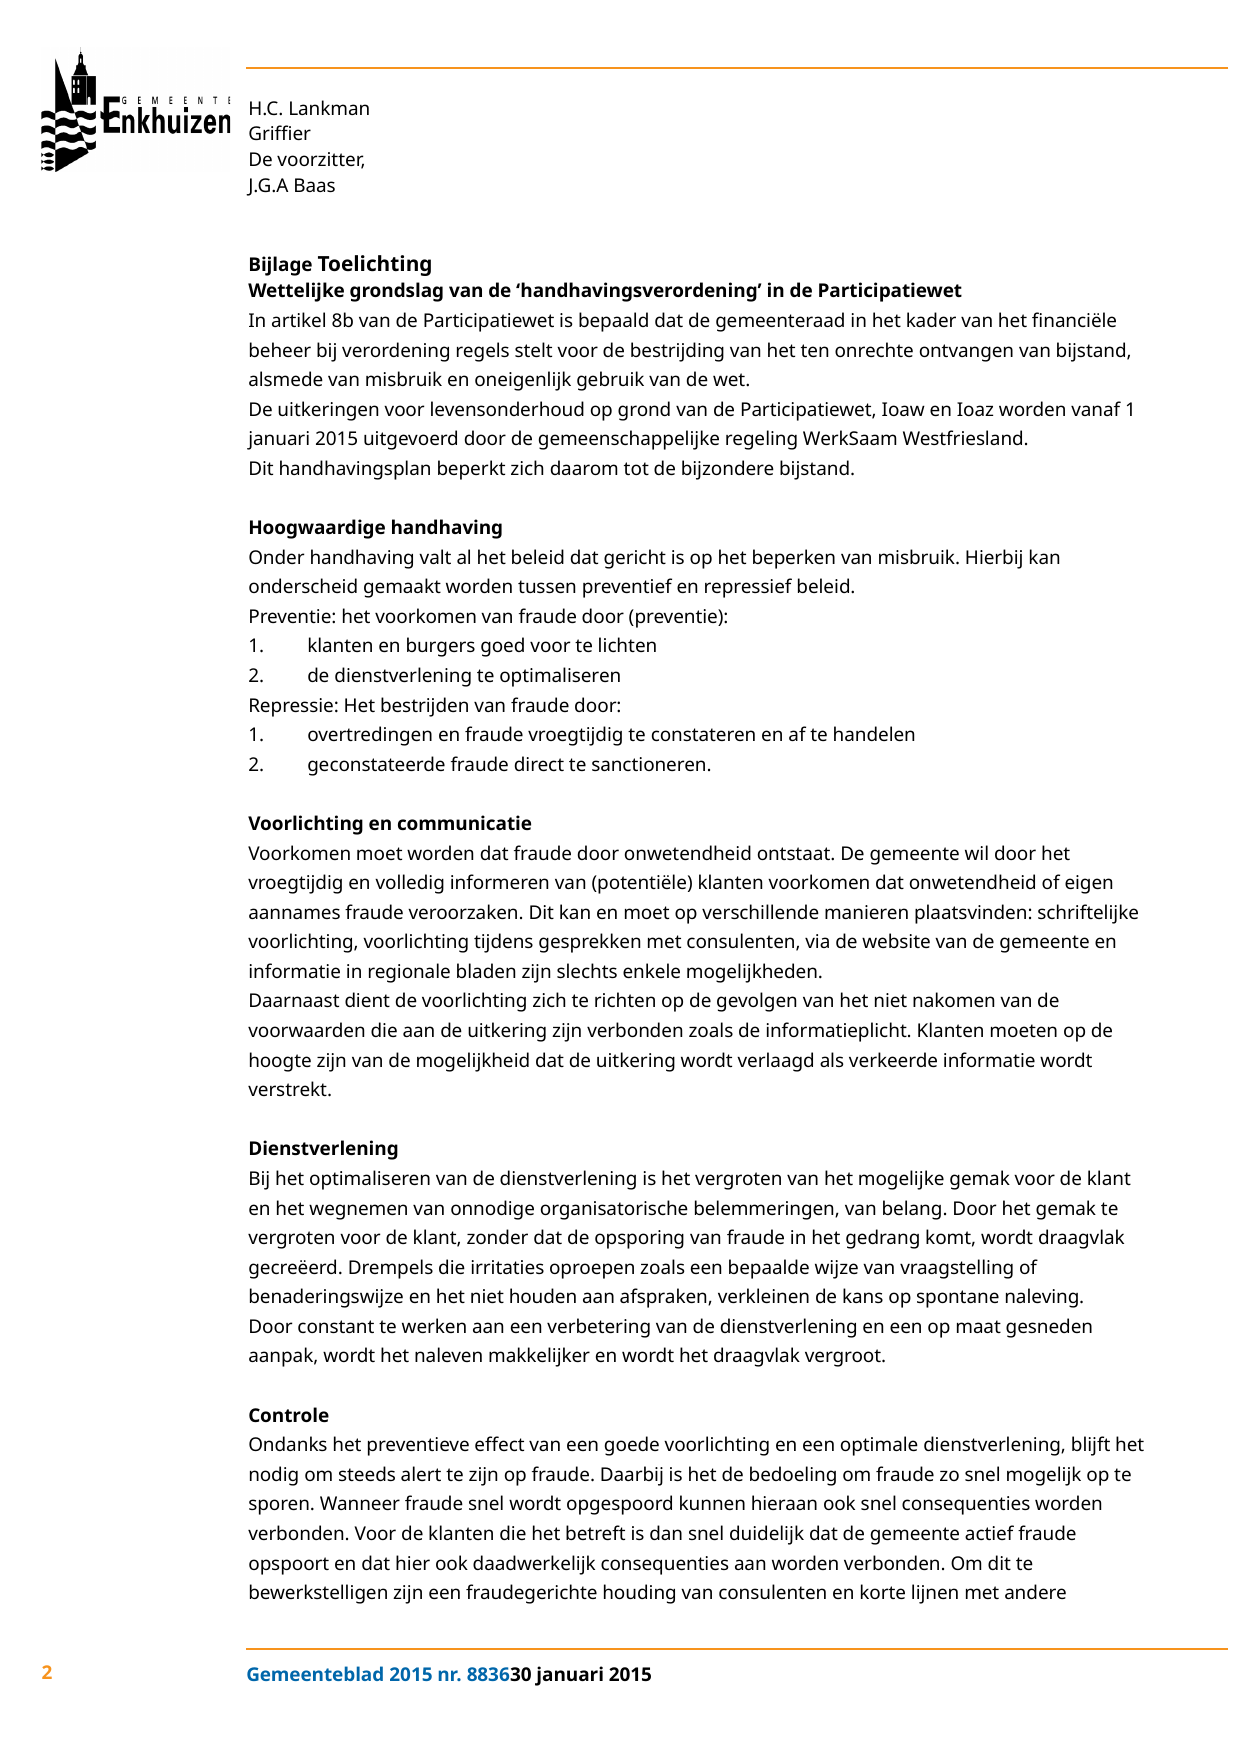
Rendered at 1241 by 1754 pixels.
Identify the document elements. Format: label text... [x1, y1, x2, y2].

picture [41, 47, 231, 172]
list klanten en burgers goed voor te lichten [248, 633, 1152, 658]
text Bij het optimaliseren van de dienstverlening is het vergroten van het mogelijke gemak voor de klant en het wegnemen van onnodige organisatorische belemmeringen, van belang. Door het gemak te vergroten voor de klant, zonder dat de opsporing van fraude in het gedrang komt, wordt draagvlak gecreëerd. Drempels die irritaties oproepen zoals een bepaalde wijze van vraagstelling of benaderingswijze en het niet houden aan afspraken, verkleinen de kans op spontane naleving. [248, 1165, 1152, 1309]
text Door constant te werken aan een verbetering van de dienstverlening en een op maat gesneden aanpak, wordt het naleven makkelijker en wordt het draagvlak vergroot. [248, 1313, 1152, 1368]
text Onder handhaving valt al het beleid dat gericht is op het beperken van misbruik. Hierbij kan onderscheid gemaakt worden tussen preventief en repressief beleid. [248, 544, 1152, 599]
text Dit handhavingsplan beperkt zich daarom tot de bijzondere bijstand. [248, 455, 1152, 481]
text Hoogwaardige handhaving [248, 514, 1152, 540]
text De uitkeringen voor levensonderhoud op grond van de Participatiewet, Ioaw en Ioaz worden vanaf 1 januari 2015 uitgevoerd door de gemeenschappelijke regeling WerkSaam Westfriesland. [248, 396, 1152, 451]
text De voorzitter, [248, 146, 1152, 172]
list de dienstverlening te optimaliseren [248, 662, 1152, 688]
text Wettelijke grondslag van de ‘handhavingsverordening’ in de Participatiewet [248, 278, 1152, 303]
text In artikel 8b van de Participatiewet is bepaald dat de gemeenteraad in het kader van het financiële beheer bij verordening regels stelt voor de bestrijding van het ten onrechte ontvangen van bijstand, alsmede van misbruik en oneigenlijk gebruik van de wet. [248, 307, 1152, 392]
text Griffier [248, 121, 1152, 146]
text Voorlichting en communicatie [248, 810, 1152, 836]
text Dienstverlening [248, 1136, 1152, 1161]
text J.G.A Baas [248, 172, 1152, 198]
text Repressie: Het bestrijden van fraude door: [248, 692, 1152, 717]
text Daarnaast dient de voorlichting zich te richten op de gevolgen van het niet nakomen van de voorwaarden die aan de uitkering zijn verbonden zoals de informatieplicht. Klanten moeten op de hoogte zijn van de mogelijkheid dat de uitkering wordt verlaagd als verkeerde informatie wordt verstrekt. [248, 988, 1152, 1102]
list geconstateerde fraude direct te sanctioneren. [248, 751, 1152, 777]
text H.C. Lankman [248, 95, 1152, 121]
list overtredingen en fraude vroegtijdig te constateren en af te handelen [248, 721, 1152, 747]
text Controle [248, 1402, 1152, 1427]
text Preventie: het voorkomen van fraude door (preventie): [248, 603, 1152, 629]
text Voorkomen moet worden dat fraude door onwetendheid ontstaat. De gemeente wil door het vroegtijdig en volledig informeren van (potentiële) klanten voorkomen dat onwetendheid of eigen aannames fraude veroorzaken. Dit kan en moet op verschillende manieren plaatsvinden: schriftelijke voorlichting, voorlichting tijdens gesprekken met consulenten, via de website van de gemeente en informatie in regionale bladen zijn slechts enkele mogelijkheden. [248, 840, 1152, 984]
text Ondanks het preventieve effect van een goede voorlichting en een optimale dienstverlening, blijft het nodig om steeds alert te zijn op fraude. Daarbij is het de bedoeling om fraude zo snel mogelijk op te sporen. Wanneer fraude snel wordt opgespoord kunnen hieraan ook snel consequenties worden verbonden. Voor de klanten die het betreft is dan snel duidelijk dat de gemeente actief fraude opspoort en dat hier ook daadwerkelijk consequenties aan worden verbonden. Om dit te bewerkstelligen zijn een fraudegerichte houding van consulenten en korte lijnen met andere [248, 1431, 1152, 1605]
text Bijlage Toelichting [248, 249, 1152, 278]
